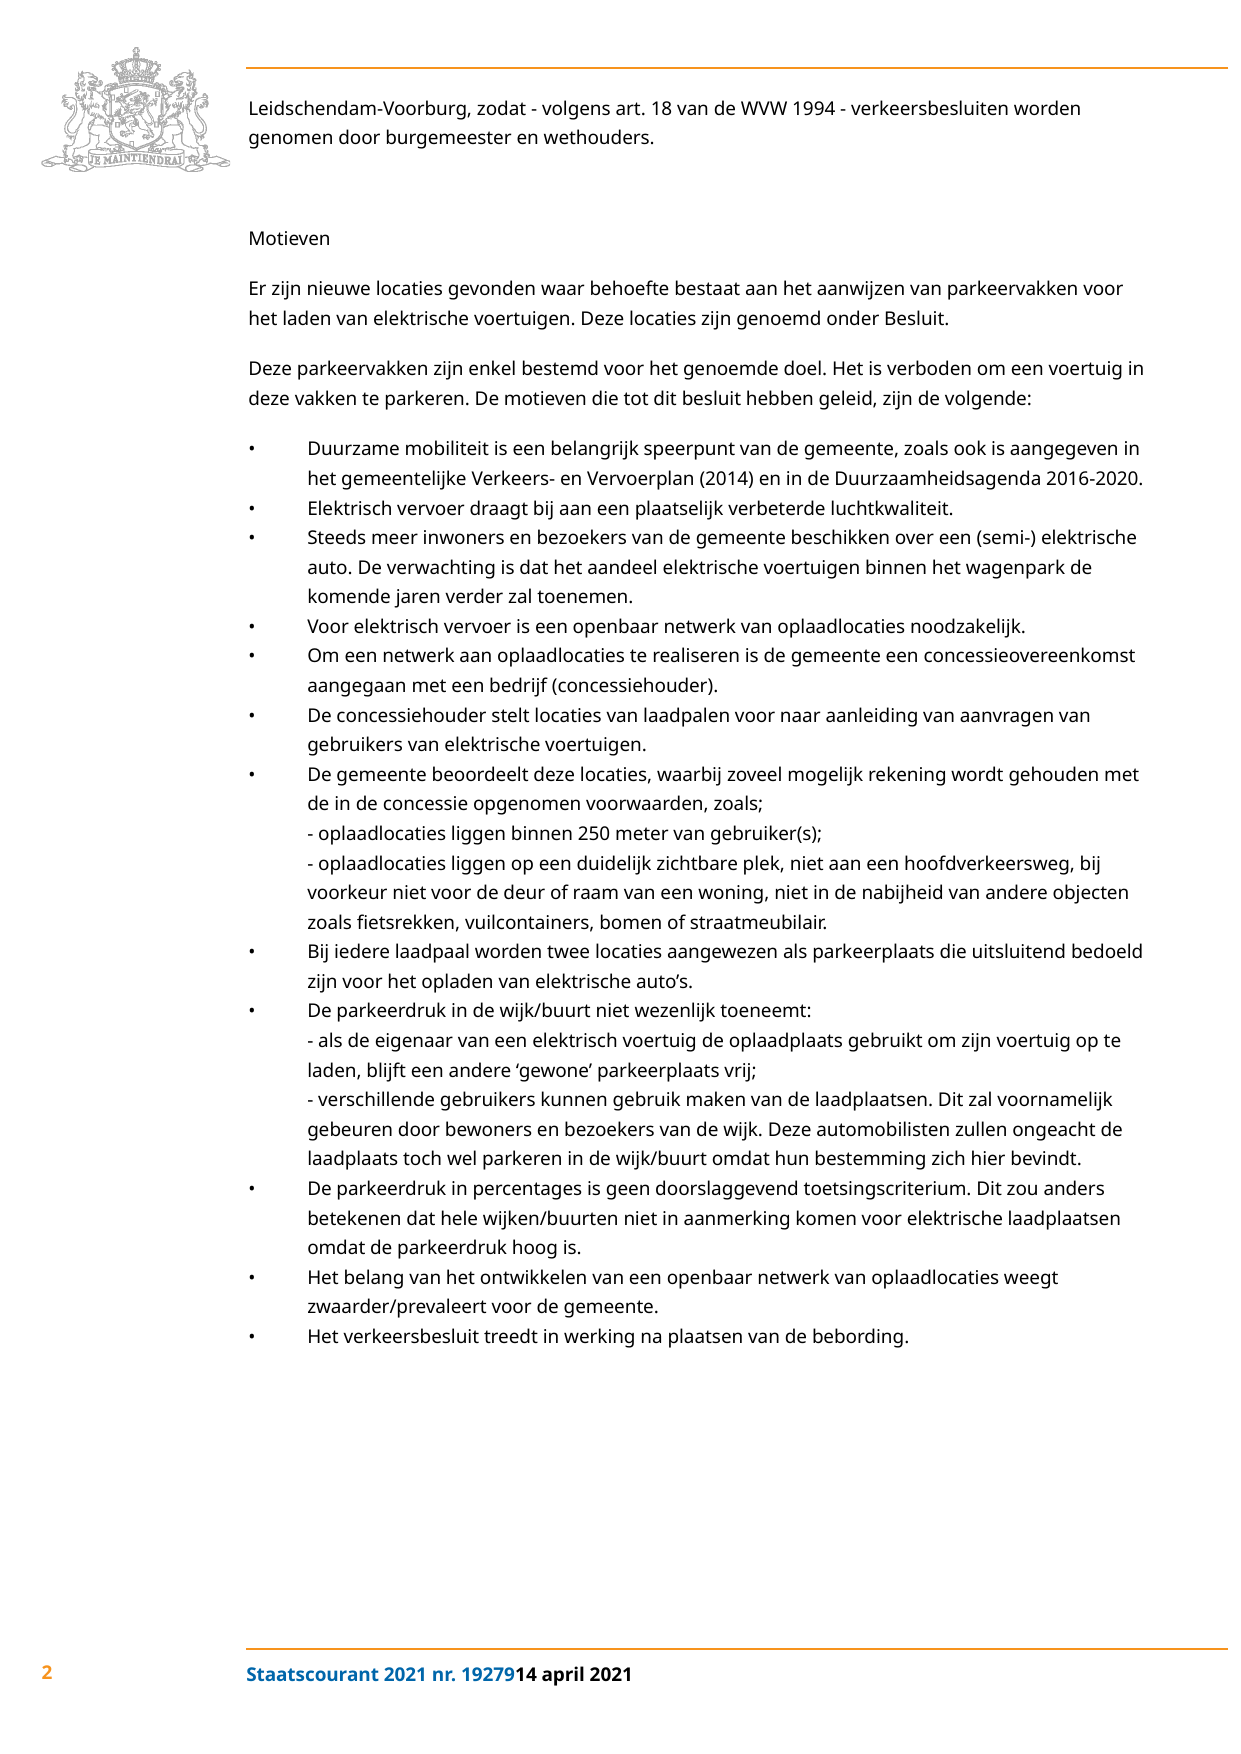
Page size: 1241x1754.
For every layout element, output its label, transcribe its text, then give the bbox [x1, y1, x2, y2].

list - verschillende gebruikers kunnen gebruik maken van de laadplaatsen. Dit zal voornamelijk gebeuren door bewoners en bezoekers van de wijk. Deze automobilisten zullen ongeacht de laadplaats toch wel parkeren in de wijk/buurt omdat hun bestemming zich hier bevindt. [248, 1086, 1152, 1171]
list Elektrisch vervoer draagt bij aan een plaatselijk verbeterde luchtkwaliteit. [248, 495, 1152, 521]
list De parkeerdruk in percentages is geen doorslaggevend toetsingscriterium. Dit zou anders betekenen dat hele wijken/buurten niet in aanmerking komen voor elektrische laadplaatsen omdat de parkeerdruk hoog is. [248, 1175, 1152, 1260]
list De concessiehouder stelt locaties van laadpalen voor naar aanleiding van aanvragen van gebruikers van elektrische voertuigen. [248, 702, 1152, 757]
list Het verkeersbesluit treedt in werking na plaatsen van de bebording. [248, 1323, 1152, 1349]
list Steeds meer inwoners en bezoekers van de gemeente beschikken over een (semi-) elektrische auto. De verwachting is dat het aandeel elektrische voertuigen binnen het wagenpark de komende jaren verder zal toenemen. [248, 524, 1152, 609]
list Voor elektrisch vervoer is een openbaar netwerk van oplaadlocaties noodzakelijk. [248, 613, 1152, 639]
text Motieven [248, 225, 1152, 251]
text Er zijn nieuwe locaties gevonden waar behoefte bestaat aan het aanwijzen van parkeervakken voor het laden van elektrische voertuigen. Deze locaties zijn genoemd onder Besluit. [248, 276, 1152, 331]
list Duurzame mobiliteit is een belangrijk speerpunt van de gemeente, zoals ook is aangegeven in het gemeentelijke Verkeers- en Vervoerplan (2014) en in de Duurzaamheidsagenda 2016-2020. [248, 436, 1152, 491]
text Leidschendam-Voorburg, zodat - volgens art. 18 van de WVW 1994 - verkeersbesluiten worden genomen door burgemeester en wethouders. [248, 95, 1152, 150]
list Om een netwerk aan oplaadlocaties te realiseren is de gemeente een concessieovereenkomst aangegaan met een bedrijf (concessiehouder). [248, 643, 1152, 698]
list - oplaadlocaties liggen op een duidelijk zichtbare plek, niet aan een hoofdverkeersweg, bij voorkeur niet voor de deur of raam van een woning, niet in de nabijheid van andere objecten zoals fietsrekken, vuilcontainers, bomen of straatmeubilair. [248, 850, 1152, 935]
list Bij iedere laadpaal worden twee locaties aangewezen als parkeerplaats die uitsluitend bedoeld zijn voor het opladen van elektrische auto’s. [248, 938, 1152, 994]
list Het belang van het ontwikkelen van een openbaar netwerk van oplaadlocaties weegt zwaarder/prevaleert voor de gemeente. [248, 1264, 1152, 1319]
picture [41, 47, 231, 172]
list De gemeente beoordeelt deze locaties, waarbij zoveel mogelijk rekening wordt gehouden met de in de concessie opgenomen voorwaarden, zoals; [248, 761, 1152, 816]
list - als de eigenaar van een elektrisch voertuig de oplaadplaats gebruikt om zijn voertuig op te laden, blijft een andere ‘gewone’ parkeerplaats vrij; [248, 1027, 1152, 1083]
list De parkeerdruk in de wijk/buurt niet wezenlijk toeneemt: [248, 998, 1152, 1023]
text Deze parkeervakken zijn enkel bestemd voor het genoemde doel. Het is verboden om een voertuig in deze vakken te parkeren. De motieven die tot dit besluit hebben geleid, zijn de volgende: [248, 356, 1152, 411]
list - oplaadlocaties liggen binnen 250 meter van gebruiker(s); [248, 820, 1152, 846]
